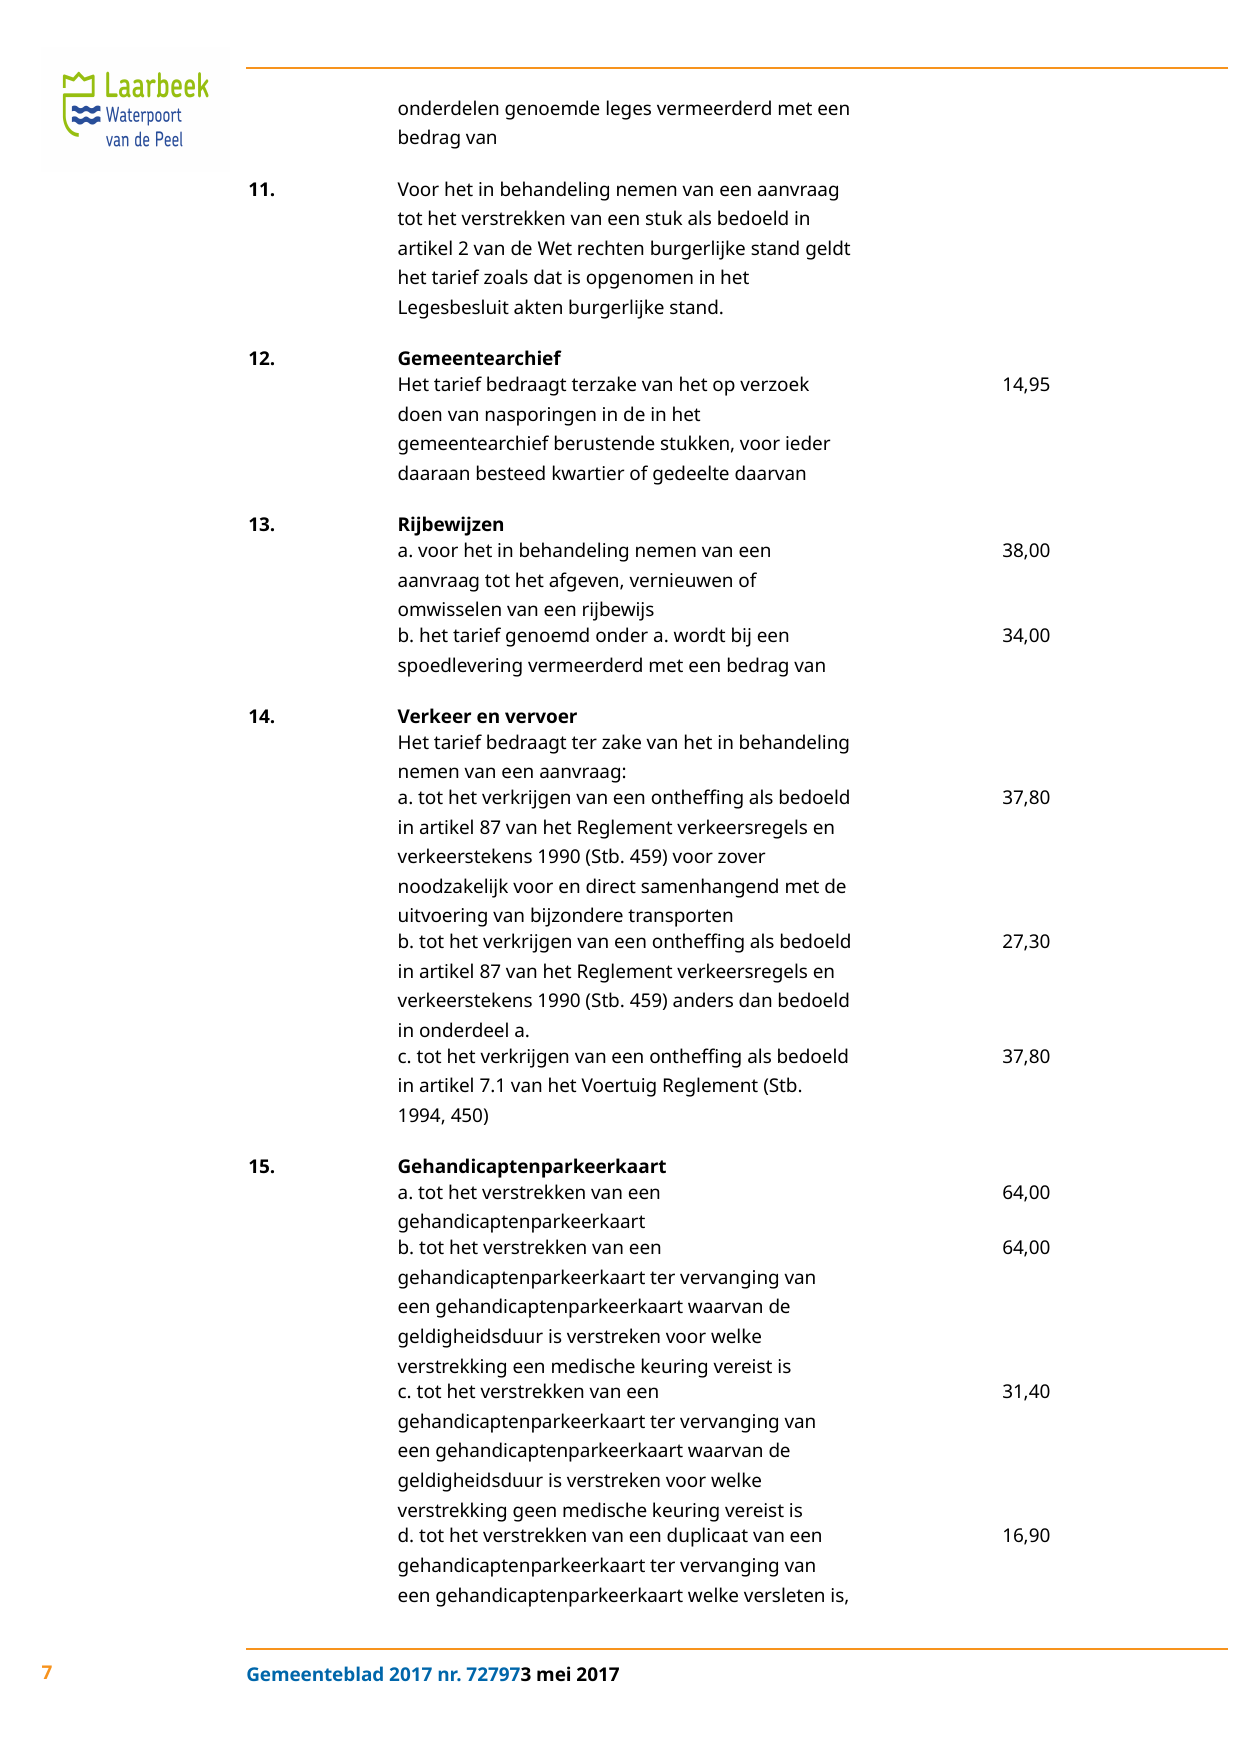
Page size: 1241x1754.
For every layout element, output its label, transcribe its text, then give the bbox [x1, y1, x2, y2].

table_cell [1002, 512, 1152, 537]
table_cell Gemeentearchief [398, 346, 852, 371]
table_cell [1002, 150, 1152, 176]
table_cell [248, 320, 397, 346]
table_cell [853, 176, 1002, 320]
table_cell 11. [248, 176, 397, 320]
table_cell d. tot het verstrekken van een duplicaat van een gehandicaptenparkeerkaart ter vervanging van een gehandicaptenparkeerkaart welke versleten is, [398, 1523, 852, 1607]
table_cell [853, 486, 1002, 512]
table_cell 37,80 [1002, 1043, 1152, 1128]
table_cell [853, 346, 1002, 371]
table_cell [853, 1379, 1002, 1523]
table_cell [853, 537, 1002, 622]
table_cell [853, 1043, 1002, 1128]
table_cell 38,00 [1002, 537, 1152, 622]
table_cell [853, 1523, 1002, 1607]
table_cell Het tarief bedraagt ter zake van het in behandeling nemen van een aanvraag: [398, 729, 852, 784]
table_cell [853, 512, 1002, 537]
table_cell [1002, 729, 1152, 784]
table_cell [248, 729, 397, 784]
table_cell 37,80 [1002, 784, 1152, 928]
table_cell 64,00 [1002, 1235, 1152, 1378]
table_cell [398, 678, 852, 703]
table_cell 27,30 [1002, 928, 1152, 1043]
table_cell 31,40 [1002, 1379, 1152, 1523]
table_cell [248, 928, 397, 1043]
table_cell b. het tarief genoemd onder a. wordt bij een spoedlevering vermeerderd met een bedrag van [398, 622, 852, 677]
table_cell [248, 1128, 397, 1153]
table_cell Gehandicaptenparkeerkaart [398, 1154, 852, 1179]
table_cell [398, 1128, 852, 1153]
table_cell [248, 1379, 397, 1523]
table_cell 14,95 [1002, 371, 1152, 486]
table_cell Voor het in behandeling nemen van een aanvraag tot het verstrekken van een stuk als bedoeld in artikel 2 van de Wet rechten burgerlijke stand geldt het tarief zoals dat is opgenomen in het Legesbesluit akten burgerlijke stand. [398, 176, 852, 320]
table_cell a. tot het verkrijgen van een ontheffing als bedoeld in artikel 87 van het Reglement verkeersregels en verkeerstekens 1990 (Stb. 459) voor zover noodzakelijk voor en direct samenhangend met de uitvoering van bijzondere transporten [398, 784, 852, 928]
table_cell 15. [248, 1154, 397, 1179]
table_cell Rijbewijzen [398, 512, 852, 537]
table_cell a. voor het in behandeling nemen van een aanvraag tot het afgeven, vernieuwen of omwisselen van een rijbewijs [398, 537, 852, 622]
table_cell [248, 678, 397, 703]
table_cell [1002, 176, 1152, 320]
table_cell 12. [248, 346, 397, 371]
table_cell [248, 1235, 397, 1378]
table_cell [1002, 703, 1152, 729]
table_cell [853, 729, 1002, 784]
table_cell Het tarief bedraagt terzake van het op verzoek doen van nasporingen in de in het gemeentearchief berustende stukken, voor ieder daaraan besteed kwartier of gedeelte daarvan [398, 371, 852, 486]
table_cell [248, 537, 397, 622]
table_cell [1002, 95, 1152, 150]
table_cell [1002, 346, 1152, 371]
table_cell onderdelen genoemde leges vermeerderd met een bedrag van [398, 95, 852, 150]
table_cell [248, 784, 397, 928]
table_cell [853, 1154, 1002, 1179]
table_cell 14. [248, 703, 397, 729]
table_cell [248, 1043, 397, 1128]
table_cell [853, 703, 1002, 729]
table_cell [248, 371, 397, 486]
table_cell 16,90 [1002, 1523, 1152, 1607]
table_cell [1002, 1128, 1152, 1153]
table_cell b. tot het verkrijgen van een ontheffing als bedoeld in artikel 87 van het Reglement verkeersregels en verkeerstekens 1990 (Stb. 459) anders dan bedoeld in onderdeel a. [398, 928, 852, 1043]
table_cell [398, 150, 852, 176]
table_cell [398, 486, 852, 512]
table_cell [248, 1523, 397, 1607]
table_cell [248, 95, 397, 150]
table_cell 34,00 [1002, 622, 1152, 677]
table_cell [853, 784, 1002, 928]
table_cell [398, 320, 852, 346]
table_cell [853, 928, 1002, 1043]
table_cell [1002, 1154, 1152, 1179]
table_cell 13. [248, 512, 397, 537]
table_cell [853, 1179, 1002, 1234]
table_cell [853, 1128, 1002, 1153]
table_cell [1002, 678, 1152, 703]
table_cell a. tot het verstrekken van een gehandicaptenparkeerkaart [398, 1179, 852, 1234]
table_cell [853, 150, 1002, 176]
table_cell [1002, 320, 1152, 346]
table_cell c. tot het verkrijgen van een ontheffing als bedoeld in artikel 7.1 van het Voertuig Reglement (Stb. 1994, 450) [398, 1043, 852, 1128]
table_cell 64,00 [1002, 1179, 1152, 1234]
table_cell [853, 95, 1002, 150]
table_cell [853, 1235, 1002, 1378]
table_cell Verkeer en vervoer [398, 703, 852, 729]
picture [41, 47, 231, 172]
table_cell [853, 622, 1002, 677]
table_cell [853, 320, 1002, 346]
table_cell [853, 678, 1002, 703]
table_cell [248, 622, 397, 677]
table_cell [248, 150, 397, 176]
table_cell [248, 486, 397, 512]
table_cell [248, 1179, 397, 1234]
table_cell b. tot het verstrekken van een gehandicaptenparkeerkaart ter vervanging van een gehandicaptenparkeerkaart waarvan de geldigheidsduur is verstreken voor welke verstrekking een medische keuring vereist is [398, 1235, 852, 1378]
table_cell c. tot het verstrekken van een gehandicaptenparkeerkaart ter vervanging van een gehandicaptenparkeerkaart waarvan de geldigheidsduur is verstreken voor welke verstrekking geen medische keuring vereist is [398, 1379, 852, 1523]
table_cell [853, 371, 1002, 486]
table_cell [1002, 486, 1152, 512]
